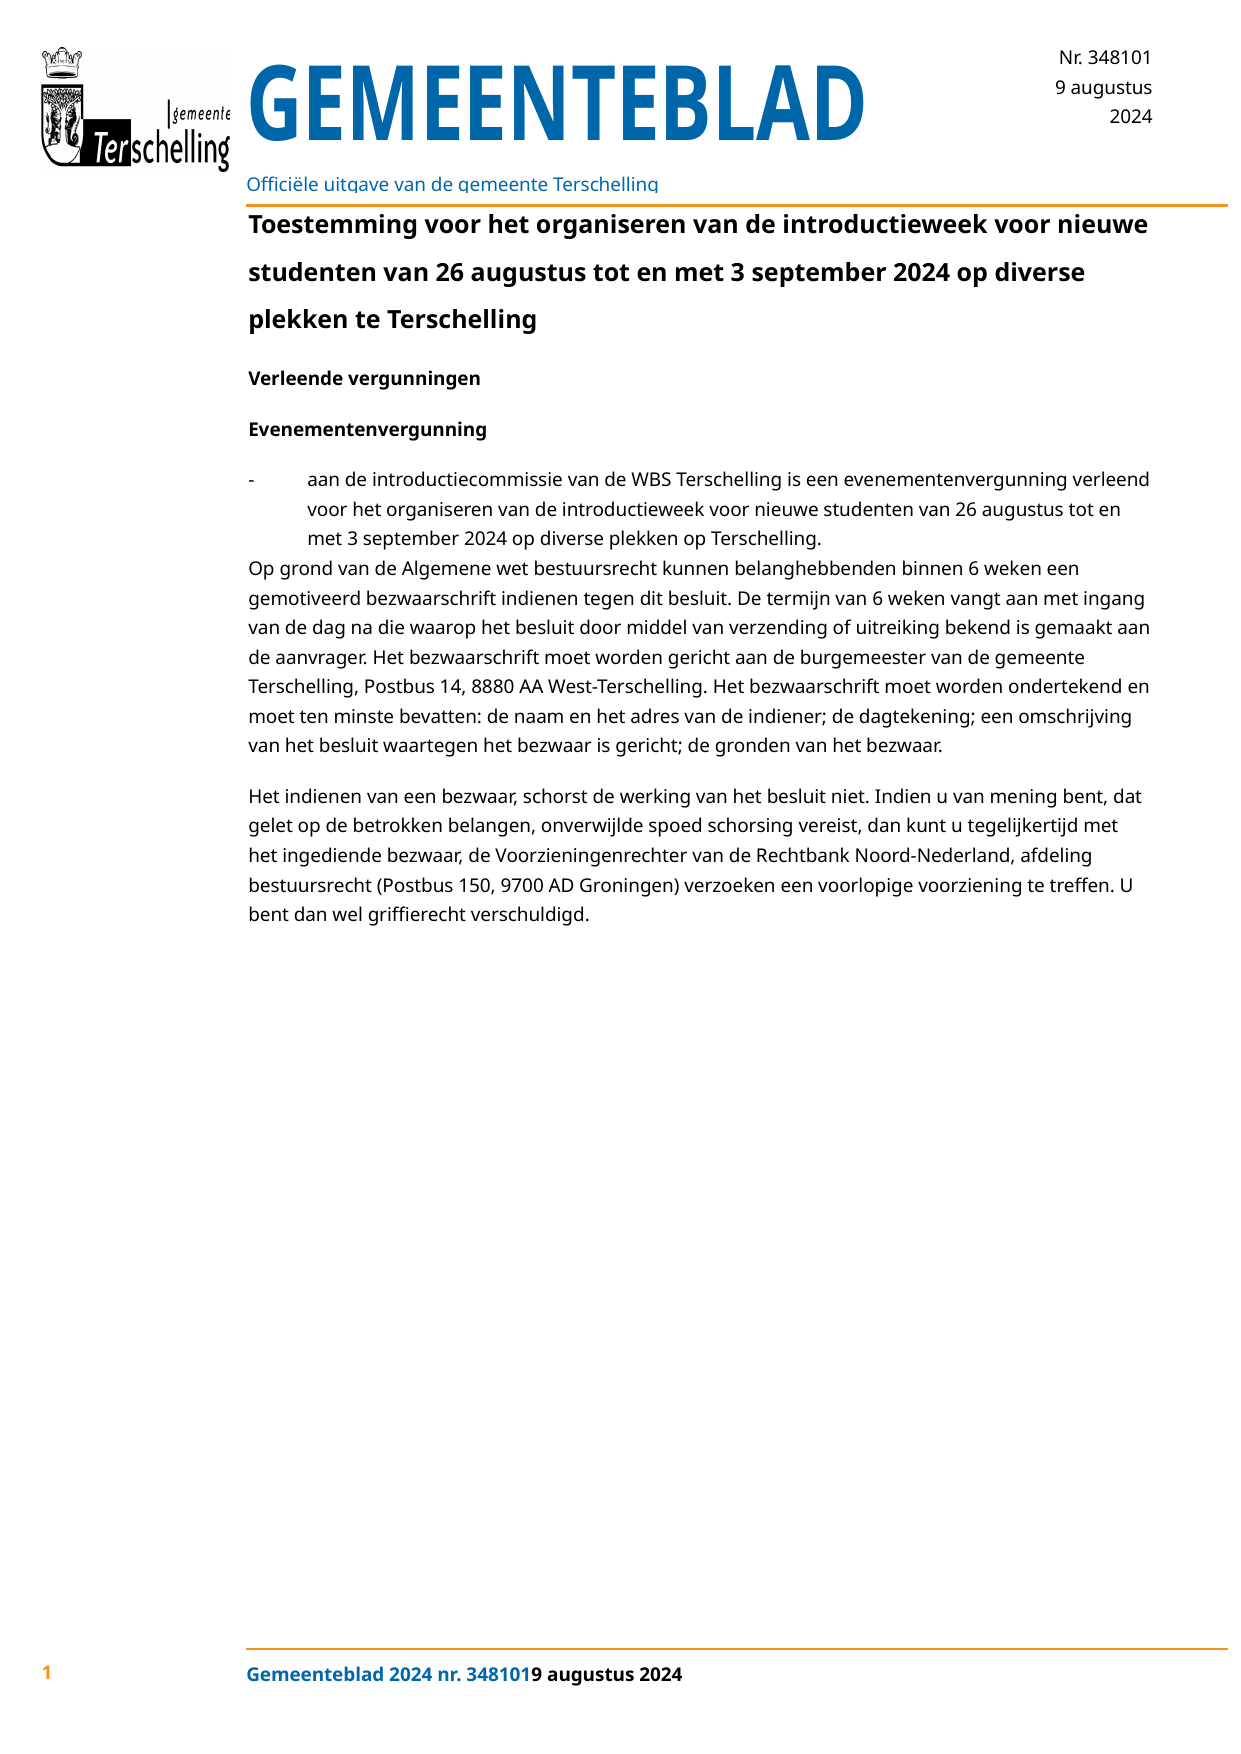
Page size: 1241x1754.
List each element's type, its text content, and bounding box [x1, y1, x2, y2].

text Het indienen van een bezwaar, schorst de werking van het besluit niet. Indien u van mening bent, dat gelet op de betrokken belangen, onverwijlde spoed schorsing vereist, dan kunt u tegelijkertijd met het ingediende bezwaar, de Voorzieningenrechter van de Rechtbank Noord-Nederland, afdeling bestuursrecht (Postbus 150, 9700 AD Groningen) verzoeken een voorlopige voorziening te treffen. U bent dan wel griffierecht verschuldigd. [248, 783, 1152, 927]
text Toestemming voor het organiseren van de introductieweek voor nieuwe studenten van 26 augustus tot en met 3 september 2024 op diverse plekken te Terschelling [248, 207, 1152, 336]
picture [41, 47, 231, 172]
text Evenementenvergunning [248, 416, 1152, 442]
list aan de introductiecommissie van de WBS Terschelling is een evenementenvergunning verleend voor het organiseren van de introductieweek voor nieuwe studenten van 26 augustus tot en met 3 september 2024 op diverse plekken op Terschelling. [248, 466, 1152, 551]
text Op grond van de Algemene wet bestuursrecht kunnen belanghebbenden binnen 6 weken een gemotiveerd bezwaarschrift indienen tegen dit besluit. De termijn van 6 weken vangt aan met ingang van de dag na die waarop het besluit door middel van verzending of uitreiking bekend is gemaakt aan de aanvrager. Het bezwaarschrift moet worden gericht aan de burgemeester van de gemeente Terschelling, Postbus 14, 8880 AA West-Terschelling. Het bezwaarschrift moet worden ondertekend en moet ten minste bevatten: de naam en het adres van de indiener; de dagtekening; een omschrijving van het besluit waartegen het bezwaar is gericht; de gronden van het bezwaar. [248, 555, 1152, 758]
text Verleende vergunningen [248, 366, 1152, 391]
